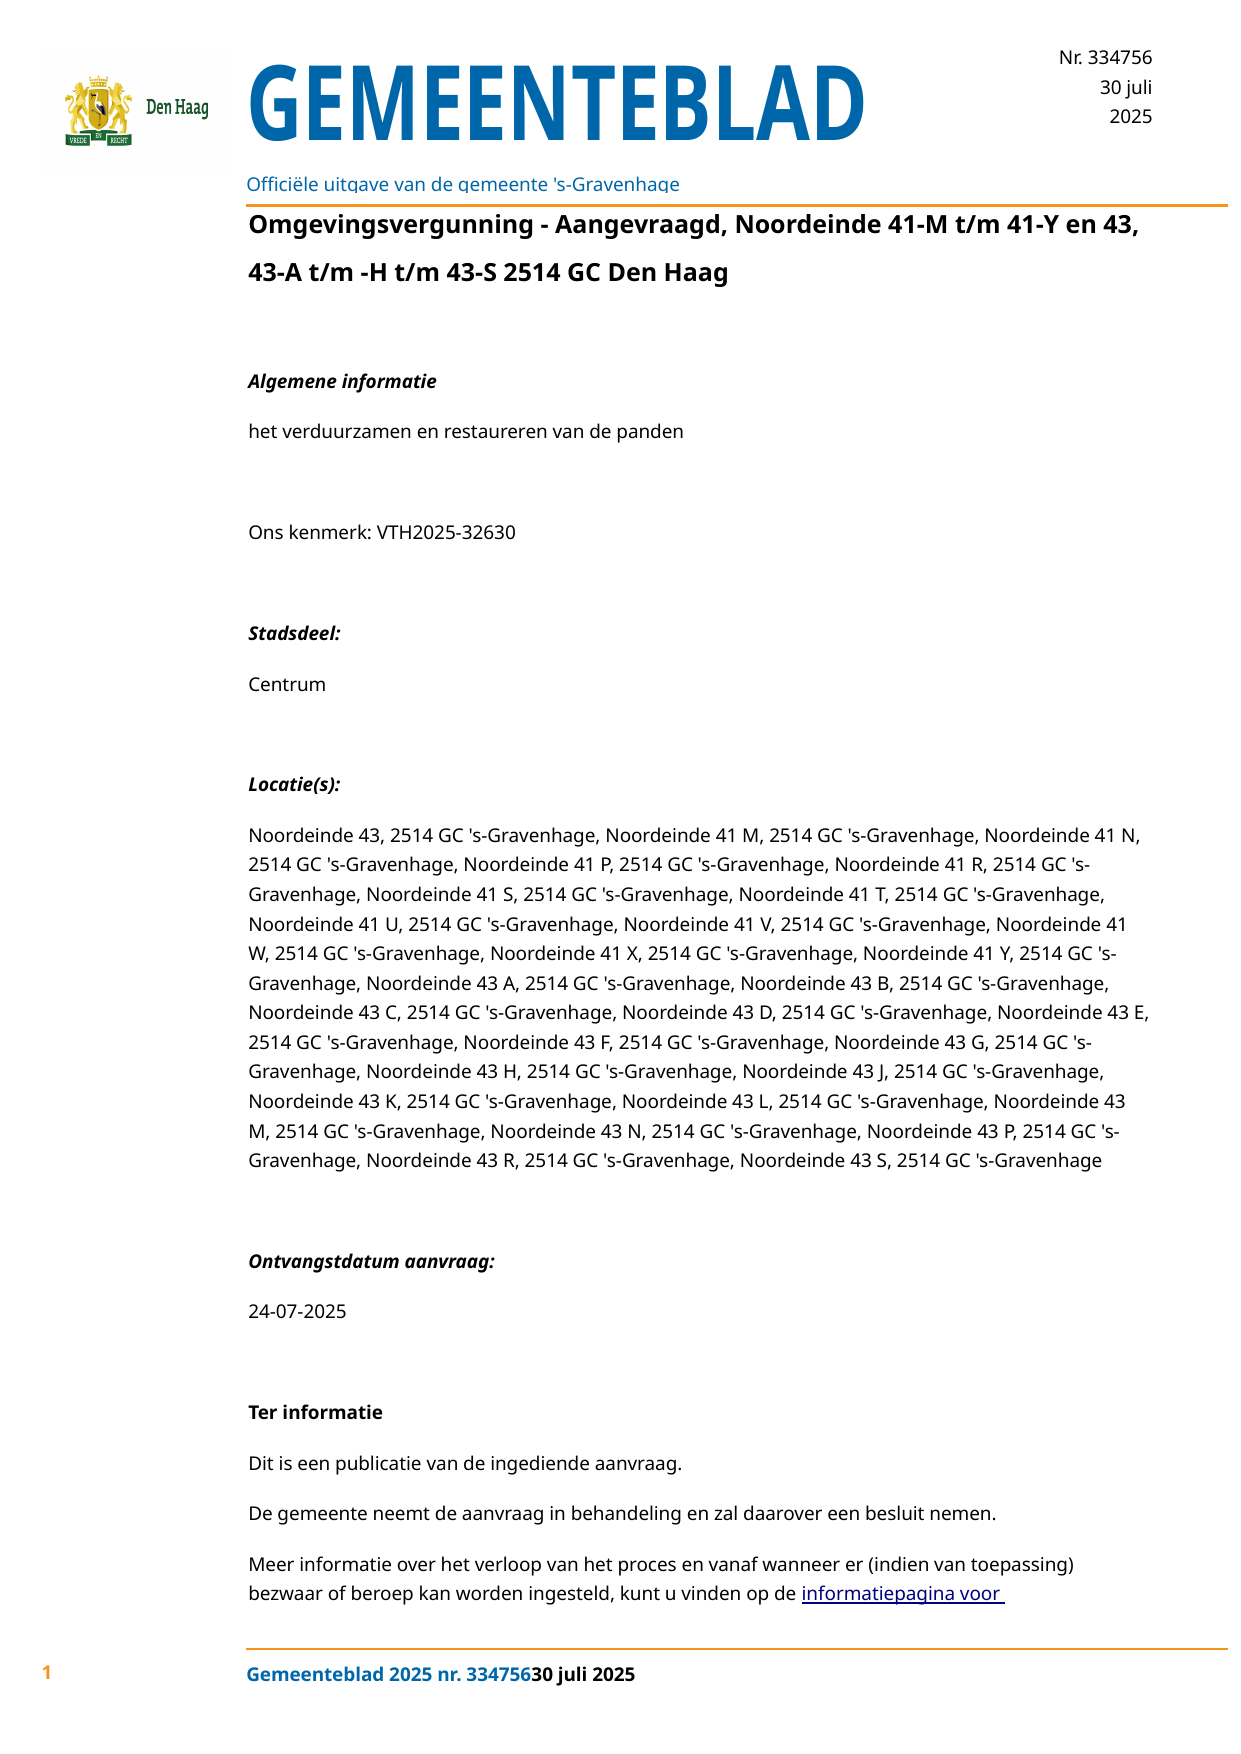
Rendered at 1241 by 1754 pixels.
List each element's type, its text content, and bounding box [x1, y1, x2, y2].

text 24-07-2025 [248, 1299, 1152, 1324]
text De gemeente neemt de aanvraag in behandeling en zal daarover een besluit nemen. [248, 1500, 1152, 1526]
text Algemene informatie [248, 368, 1152, 394]
text Locatie(s): [248, 772, 1152, 797]
text Noordeinde 43, 2514 GC 's-Gravenhage, Noordeinde 41 M, 2514 GC 's-Gravenhage, Noordeinde 41 N, 2514 GC 's-Gravenhage, Noordeinde 41 P, 2514 GC 's-Gravenhage, Noordeinde 41 R, 2514 GC 's-Gravenhage, Noordeinde 41 S, 2514 GC 's-Gravenhage, Noordeinde 41 T, 2514 GC 's-Gravenhage, Noordeinde 41 U, 2514 GC 's-Gravenhage, Noordeinde 41 V, 2514 GC 's-Gravenhage, Noordeinde 41 W, 2514 GC 's-Gravenhage, Noordeinde 41 X, 2514 GC 's-Gravenhage, Noordeinde 41 Y, 2514 GC 's-Gravenhage, Noordeinde 43 A, 2514 GC 's-Gravenhage, Noordeinde 43 B, 2514 GC 's-Gravenhage, Noordeinde 43 C, 2514 GC 's-Gravenhage, Noordeinde 43 D, 2514 GC 's-Gravenhage, Noordeinde 43 E, 2514 GC 's-Gravenhage, Noordeinde 43 F, 2514 GC 's-Gravenhage, Noordeinde 43 G, 2514 GC 's-Gravenhage, Noordeinde 43 H, 2514 GC 's-Gravenhage, Noordeinde 43 J, 2514 GC 's-Gravenhage, Noordeinde 43 K, 2514 GC 's-Gravenhage, Noordeinde 43 L, 2514 GC 's-Gravenhage, Noordeinde 43 M, 2514 GC 's-Gravenhage, Noordeinde 43 N, 2514 GC 's-Gravenhage, Noordeinde 43 P, 2514 GC 's-Gravenhage, Noordeinde 43 R, 2514 GC 's-Gravenhage, Noordeinde 43 S, 2514 GC 's-Gravenhage [248, 822, 1152, 1173]
text Stadsdeel: [248, 620, 1152, 646]
text Ons kenmerk: VTH2025-32630 [248, 519, 1152, 545]
text Omgevingsvergunning - Aangevraagd, Noordeinde 41-M t/m 41-Y en 43, 43-A t/m -H t/m 43-S 2514 GC Den Haag [248, 207, 1152, 288]
text Dit is een publicatie van de ingediende aanvraag. [248, 1450, 1152, 1476]
text Centrum [248, 671, 1152, 697]
text Meer informatie over het verloop van het proces en vanaf wanneer er (indien van toepassing) bezwaar of beroep kan worden ingesteld, kunt u vinden op de informatiepagina voor [248, 1551, 1152, 1606]
text Ter informatie [248, 1399, 1152, 1425]
text Ontvangstdatum aanvraag: [248, 1248, 1152, 1274]
text het verduurzamen en restaureren van de panden [248, 419, 1152, 444]
picture [41, 47, 231, 172]
